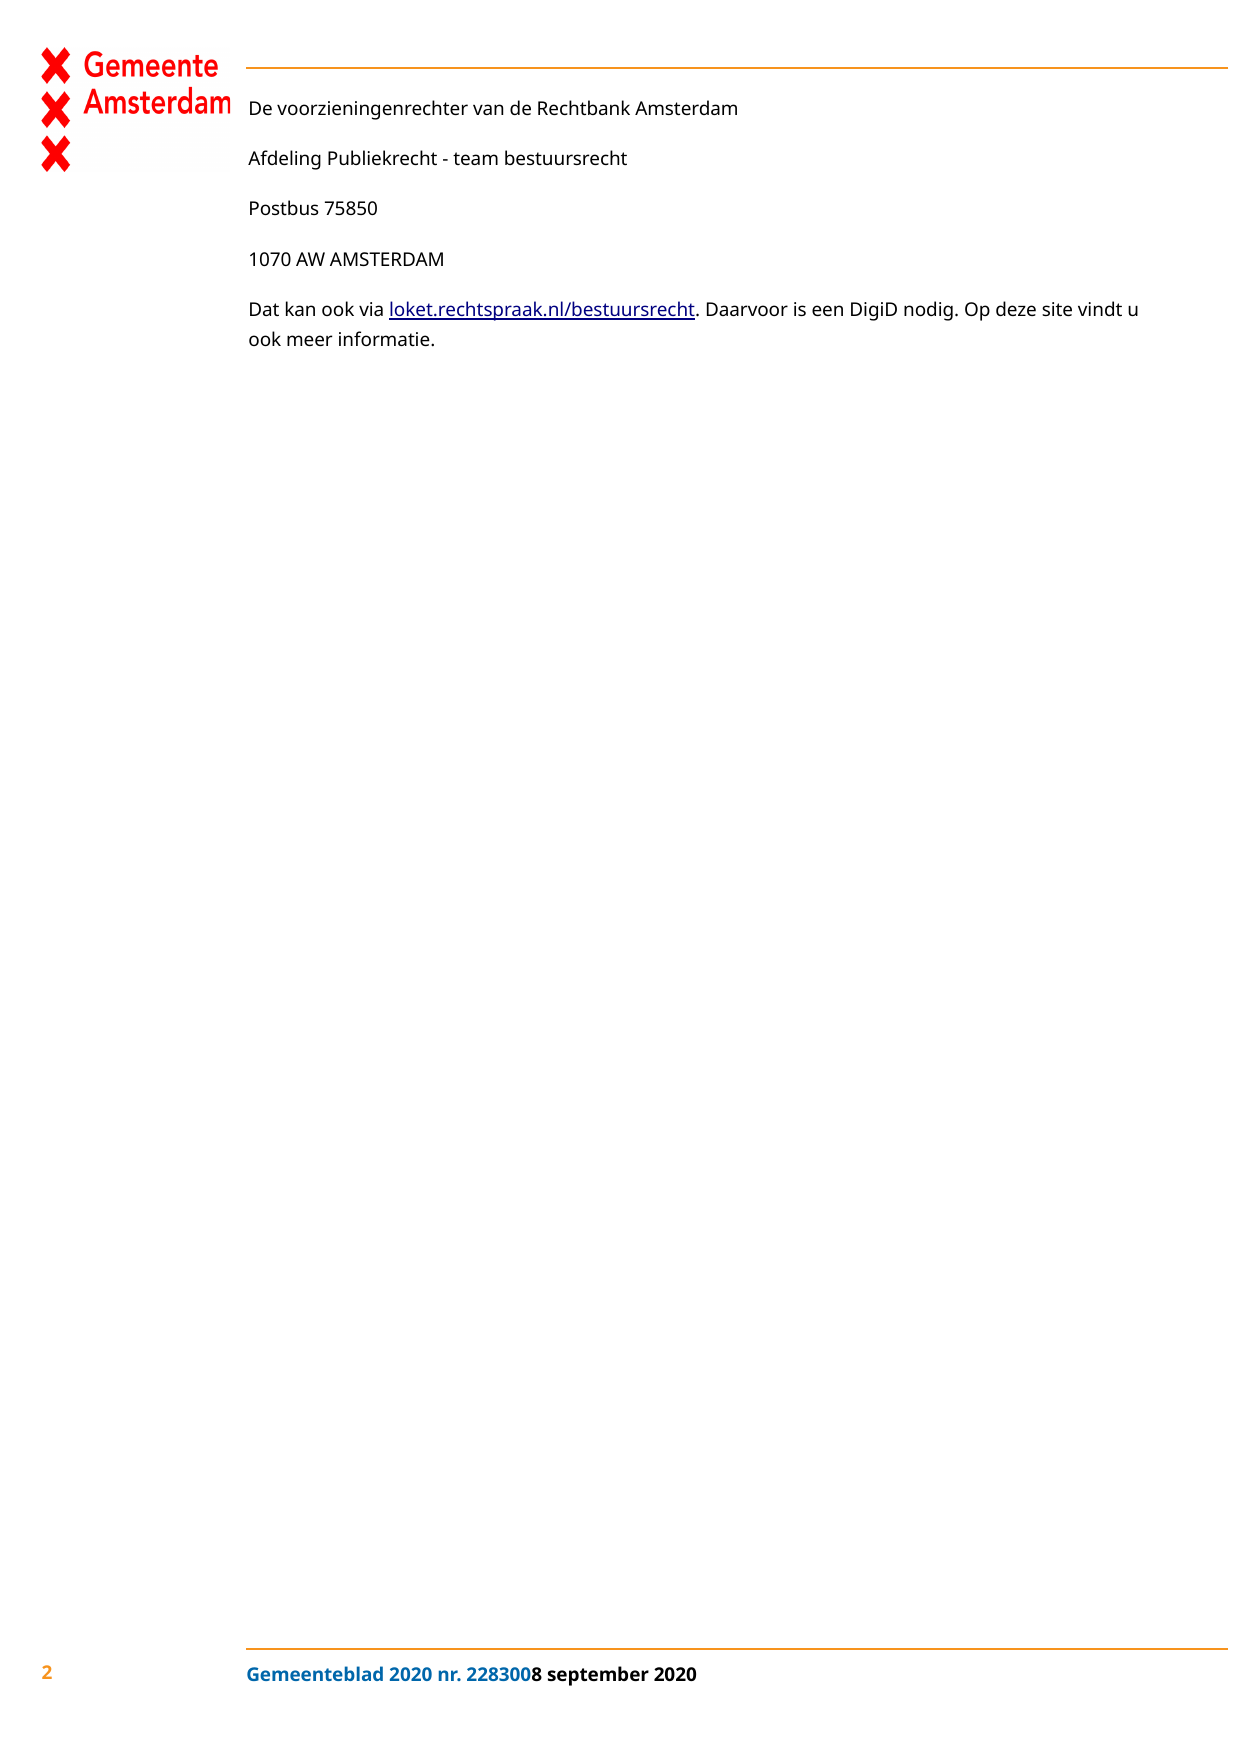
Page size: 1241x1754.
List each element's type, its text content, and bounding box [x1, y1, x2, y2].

text Postbus 75850 [248, 196, 1152, 221]
text Afdeling Publiekrecht - team bestuursrecht [248, 145, 1152, 171]
text 1070 AW AMSTERDAM [248, 246, 1152, 272]
text Dat kan ook via loket.rechtspraak.nl/bestuursrecht. Daarvoor is een DigiD nodig. Op deze site vindt u ook meer informatie. [248, 296, 1152, 352]
text De voorzieningenrechter van de Rechtbank Amsterdam [248, 95, 1152, 121]
picture [41, 47, 231, 172]
